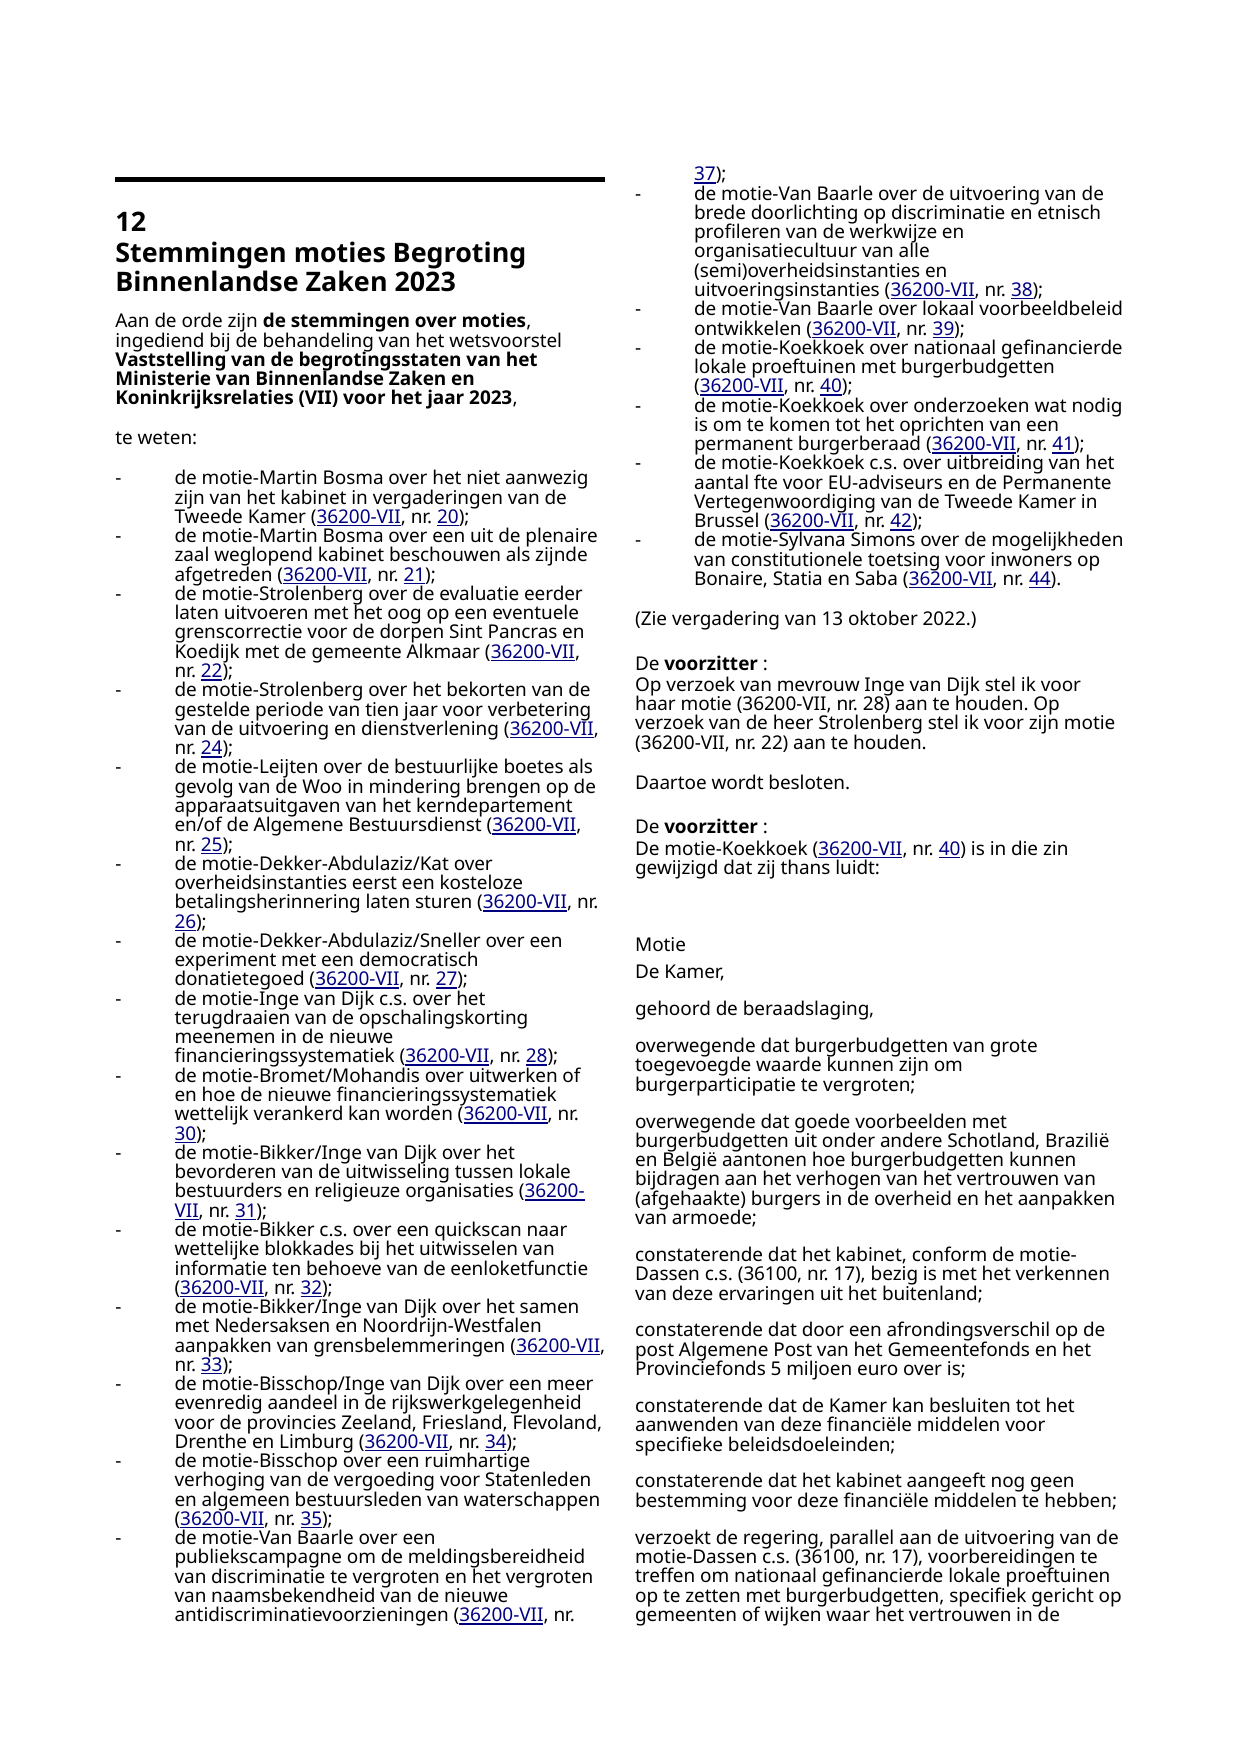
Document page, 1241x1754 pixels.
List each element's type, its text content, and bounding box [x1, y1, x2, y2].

text constaterende dat het kabinet aangeeft nog geen bestemming voor deze financiële middelen te hebben; [635, 1472, 1125, 1511]
list de motie-Strolenberg over de evaluatie eerder laten uitvoeren met het oog op een eventuele grenscorrectie voor de dorpen Sint Pancras en Koedijk met de gemeente Alkmaar (36200-VII, nr. 22); [115, 585, 605, 681]
list de motie-Bromet/Mohandis over uitwerken of en hoe de nieuwe financieringssystematiek wettelijk verankerd kan worden (36200-VII, nr. 30); [115, 1067, 605, 1144]
list de motie-Martin Bosma over een uit de plenaire zaal weglopend kabinet beschouwen als zijnde afgetreden (36200-VII, nr. 21); [115, 527, 605, 585]
list de motie-Van Baarle over lokaal voorbeeldbeleid ontwikkelen (36200-VII, nr. 39); [635, 300, 1125, 339]
list de motie-Dekker-Abdulaziz/Kat over overheidsinstanties eerst een kosteloze betalingsherinnering laten sturen (36200-VII, nr. 26); [115, 855, 605, 932]
list de motie-Van Baarle over de uitvoering van de brede doorlichting op discriminatie en etnisch profileren van de werkwijze en organisatiecultuur van alle (semi)overheidsinstanties en uitvoeringsinstanties (36200-VII, nr. 38); [635, 184, 1125, 300]
text constaterende dat het kabinet, conform de motie-Dassen c.s. (36100, nr. 17), bezig is met het verkennen van deze ervaringen uit het buitenland; [635, 1246, 1125, 1304]
text constaterende dat door een afrondingsverschil op de post Algemene Post van het Gemeentefonds en het Provinciefonds 5 miljoen euro over is; [635, 1321, 1125, 1379]
list de motie-Koekkoek over nationaal gefinancierde lokale proeftuinen met burgerbudgetten (36200-VII, nr. 40); [635, 339, 1125, 397]
list de motie-Bikker/Inge van Dijk over het samen met Nedersaksen en Noordrijn-Westfalen aanpakken van grensbelemmeringen (36200-VII, nr. 33); [115, 1298, 605, 1375]
text De voorzitter : [635, 650, 1125, 676]
list de motie-Bikker/Inge van Dijk over het bevorderen van de uitwisseling tussen lokale bestuurders en religieuze organisaties (36200-VII, nr. 31); [115, 1144, 605, 1221]
list de motie-Koekkoek over onderzoeken wat nodig is om te komen tot het oprichten van een permanent burgerberaad (36200-VII, nr. 41); [635, 397, 1125, 454]
list de motie-Dekker-Abdulaziz/Sneller over een experiment met een democratisch donatietegoed (36200-VII, nr. 27); [115, 932, 605, 990]
list de motie-Bikker c.s. over een quickscan naar wettelijke blokkades bij het uitwisselen van informatie ten behoeve van de eenloketfunctie (36200-VII, nr. 32); [115, 1221, 605, 1298]
list de motie-Leijten over de bestuurlijke boetes als gevolg van de Woo in mindering brengen op de apparaatsuitgaven van het kerndepartement en/of de Algemene Bestuursdienst (36200-VII, nr. 25); [115, 758, 605, 855]
text De motie-Koekkoek (36200-VII, nr. 40) is in die zin gewijzigd dat zij thans luidt: [635, 839, 1125, 878]
text De Kamer, [635, 963, 1125, 982]
text gehoord de beraadslaging, [635, 1000, 1125, 1019]
list 37); [635, 165, 1125, 184]
text 12 [115, 203, 605, 239]
list de motie-Martin Bosma over het niet aanwezig zijn van het kabinet in vergaderingen van de Tweede Kamer (36200-VII, nr. 20); [115, 469, 605, 527]
list de motie-Sylvana Simons over de mogelijkheden van constitutionele toetsing voor inwoners op Bonaire, Statia en Saba (36200-VII, nr. 44). [635, 531, 1125, 589]
list de motie-Van Baarle over een publiekscampagne om de meldingsbereidheid van discriminatie te vergroten en het vergroten van naamsbekendheid van de nieuwe antidiscriminatievoorzieningen (36200-VII, nr. [115, 1529, 605, 1626]
text Stemmingen moties Begroting Binnenlandse Zaken 2023 [115, 239, 605, 312]
text overwegende dat goede voorbeelden met burgerbudgetten uit onder andere Schotland, Brazilië en België aantonen hoe burgerbudgetten kunnen bijdragen aan het verhogen van het vertrouwen van (afgehaakte) burgers in de overheid en het aanpakken van armoede; [635, 1113, 1125, 1228]
text De voorzitter : [635, 814, 1125, 839]
text overwegende dat burgerbudgetten van grote toegevoegde waarde kunnen zijn om burgerparticipatie te vergroten; [635, 1037, 1125, 1095]
text (Zie vergadering van 13 oktober 2022.) [635, 610, 1125, 629]
text verzoekt de regering, parallel aan de uitvoering van de motie-Dassen c.s. (36100, nr. 17), voorbereidingen te treffen om nationaal gefinancierde lokale proeftuinen op te zetten met burgerbudgetten, specifiek gericht op gemeenten of wijken waar het vertrouwen in de [635, 1529, 1125, 1625]
list de motie-Bisschop/Inge van Dijk over een meer evenredig aandeel in de rijkswerkgelegenheid voor de provincies Zeeland, Friesland, Flevoland, Drenthe en Limburg (36200-VII, nr. 34); [115, 1375, 605, 1452]
list de motie-Inge van Dijk c.s. over het terugdraaien van de opschalingskorting meenemen in de nieuwe financieringssystematiek (36200-VII, nr. 28); [115, 990, 605, 1067]
list de motie-Bisschop over een ruimhartige verhoging van de vergoeding voor Statenleden en algemeen bestuursleden van waterschappen (36200-VII, nr. 35); [115, 1452, 605, 1529]
text constaterende dat de Kamer kan besluiten tot het aanwenden van deze financiële middelen voor specifieke beleidsdoeleinden; [635, 1397, 1125, 1455]
list de motie-Koekkoek c.s. over uitbreiding van het aantal fte voor EU-adviseurs en de Permanente Vertegenwoordiging van de Tweede Kamer in Brussel (36200-VII, nr. 42); [635, 454, 1125, 531]
text Motie [635, 931, 1125, 957]
list de motie-Strolenberg over het bekorten van de gestelde periode van tien jaar voor verbetering van de uitvoering en dienstverlening (36200-VII, nr. 24); [115, 681, 605, 758]
text te weten: [115, 429, 605, 449]
text Op verzoek van mevrouw Inge van Dijk stel ik voor haar motie (36200-VII, nr. 28) aan te houden. Op verzoek van de heer Strolenberg stel ik voor zijn motie (36200-VII, nr. 22) aan te houden. [635, 676, 1125, 753]
text Aan de orde zijn de stemmingen over moties, ingediend bij de behandeling van het wetsvoorstel Vaststelling van de begrotingsstaten van het Ministerie van Binnenlandse Zaken en Koninkrijksrelaties (VII) voor het jaar 2023, [115, 312, 605, 409]
text Daartoe wordt besloten. [635, 774, 1125, 793]
